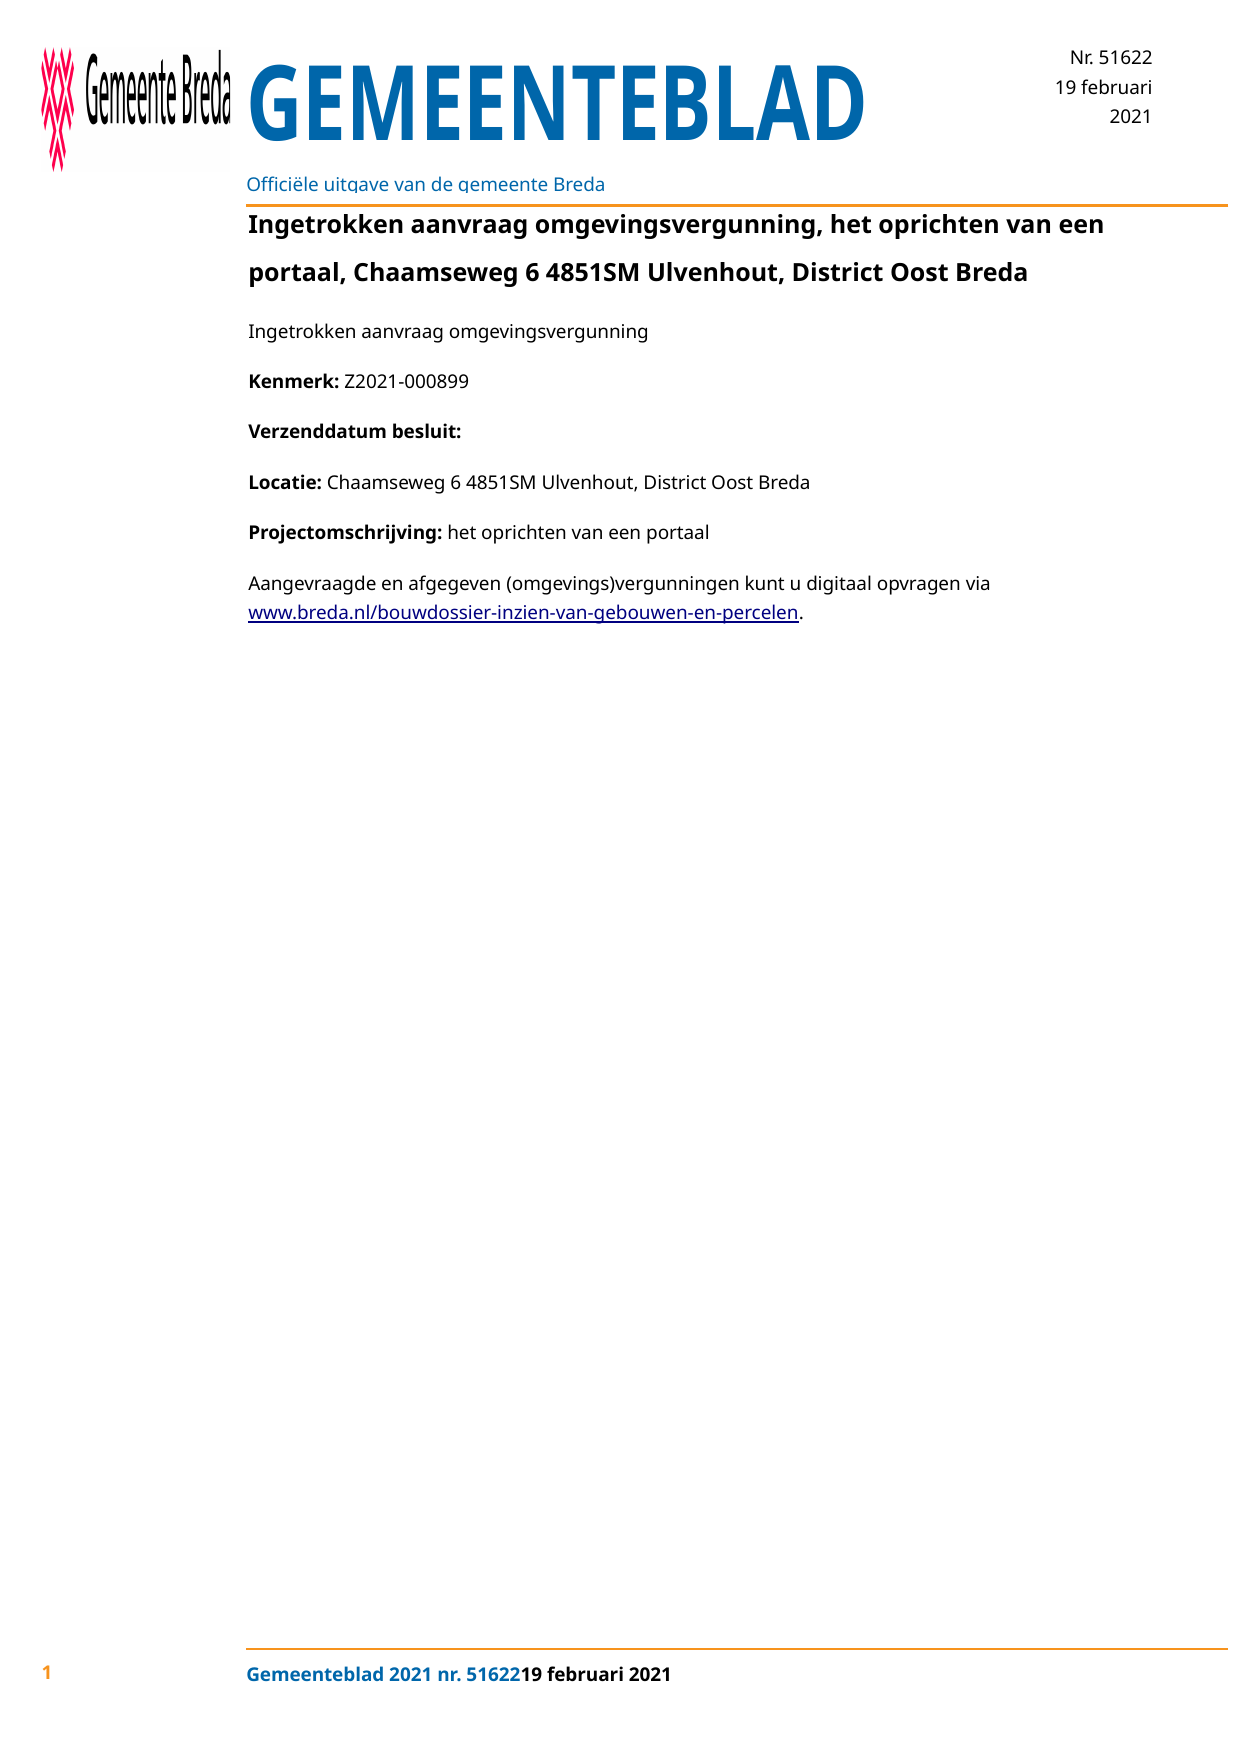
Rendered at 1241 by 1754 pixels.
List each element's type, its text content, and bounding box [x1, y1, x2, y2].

text Kenmerk: Z2021-000899 [248, 368, 1152, 394]
picture [41, 47, 231, 172]
text Locatie: Chaamseweg 6 4851SM Ulvenhout, District Oost Breda [248, 469, 1152, 495]
text Projectomschrijving: het oprichten van een portaal [248, 519, 1152, 545]
text Verzenddatum besluit: [248, 419, 1152, 444]
text Ingetrokken aanvraag omgevingsvergunning, het oprichten van een portaal, Chaamseweg 6 4851SM Ulvenhout, District Oost Breda [248, 207, 1152, 288]
text Ingetrokken aanvraag omgevingsvergunning [248, 318, 1152, 344]
text Aangevraagde en afgegeven (omgevings)vergunningen kunt u digitaal opvragen via www.breda.nl/bouwdossier-inzien-van-gebouwen-en-percelen. [248, 570, 1152, 625]
